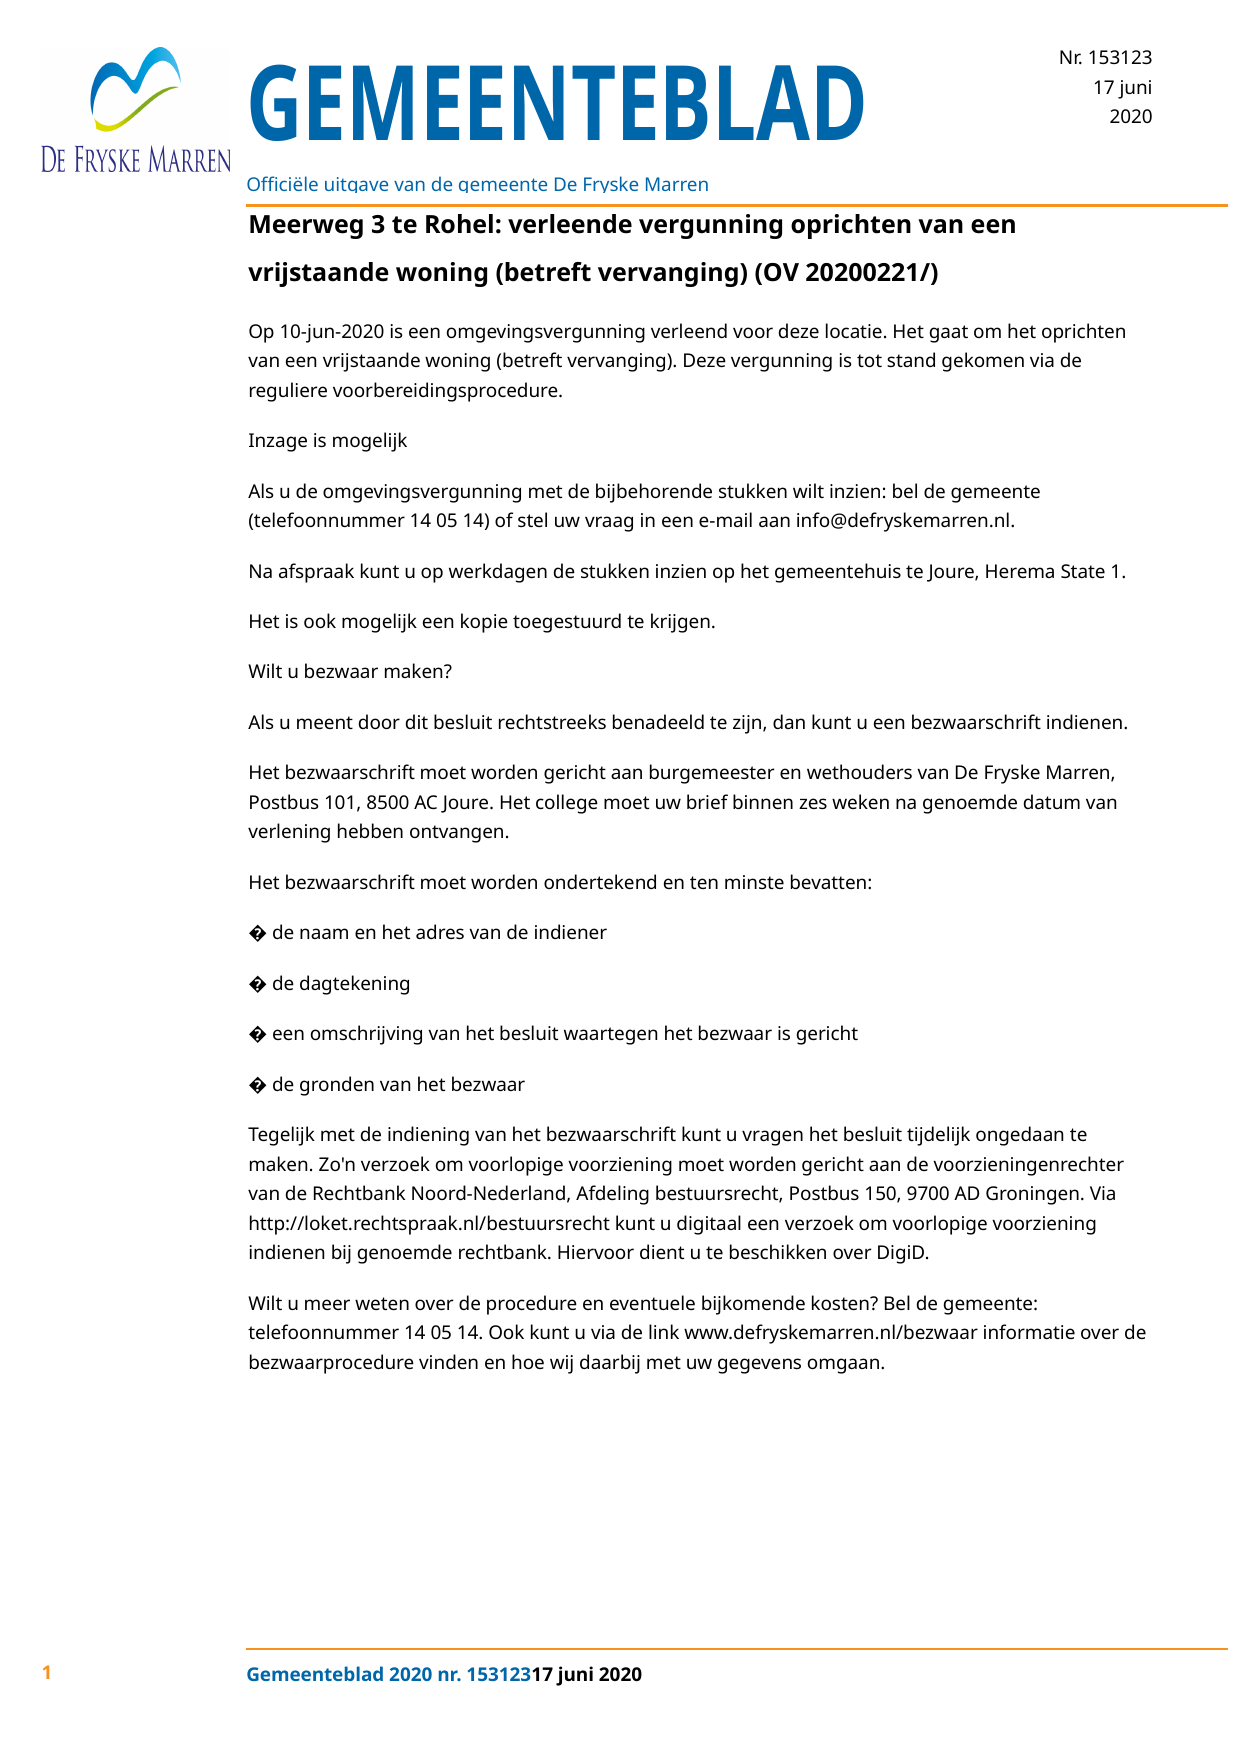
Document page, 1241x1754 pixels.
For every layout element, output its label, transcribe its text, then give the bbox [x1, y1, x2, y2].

text Wilt u meer weten over de procedure en eventuele bijkomende kosten? Bel de gemeente: telefoonnummer 14 05 14. Ook kunt u via de link www.defryskemarren.nl/bezwaar informatie over de bezwaarprocedure vinden en hoe wij daarbij met uw gegevens omgaan. [248, 1290, 1152, 1375]
text Inzage is mogelijk [248, 427, 1152, 453]
text Het is ook mogelijk een kopie toegestuurd te krijgen. [248, 608, 1152, 634]
text Meerweg 3 te Rohel: verleende vergunning oprichten van een vrijstaande woning (betreft vervanging) (OV 20200221/) [248, 207, 1152, 288]
text � de naam en het adres van de indiener [248, 919, 1152, 945]
text � de gronden van het bezwaar [248, 1071, 1152, 1097]
text Als u de omgevingsvergunning met de bijbehorende stukken wilt inzien: bel de gemeente (telefoonnummer 14 05 14) of stel uw vraag in een e-mail aan info@defryskemarren.nl. [248, 478, 1152, 533]
text Het bezwaarschrift moet worden ondertekend en ten minste bevatten: [248, 869, 1152, 895]
text Tegelijk met de indiening van het bezwaarschrift kunt u vragen het besluit tijdelijk ongedaan te maken. Zo'n verzoek om voorlopige voorziening moet worden gericht aan de voorzieningenrechter van de Rechtbank Noord-Nederland, Afdeling bestuursrecht, Postbus 150, 9700 AD Groningen. Via http://loket.rechtspraak.nl/bestuursrecht kunt u digitaal een verzoek om voorlopige voorziening indienen bij genoemde rechtbank. Hiervoor dient u te beschikken over DigiD. [248, 1121, 1152, 1265]
text Na afspraak kunt u op werkdagen de stukken inzien op het gemeentehuis te Joure, Herema State 1. [248, 558, 1152, 584]
picture [41, 47, 231, 172]
text � een omschrijving van het besluit waartegen het bezwaar is gericht [248, 1020, 1152, 1046]
text Als u meent door dit besluit rechtstreeks benadeeld te zijn, dan kunt u een bezwaarschrift indienen. [248, 709, 1152, 735]
text � de dagtekening [248, 970, 1152, 996]
text Het bezwaarschrift moet worden gericht aan burgemeester en wethouders van De Fryske Marren, Postbus 101, 8500 AC Joure. Het college moet uw brief binnen zes weken na genoemde datum van verlening hebben ontvangen. [248, 759, 1152, 844]
text Op 10-jun-2020 is een omgevingsvergunning verleend voor deze locatie. Het gaat om het oprichten van een vrijstaande woning (betreft vervanging). Deze vergunning is tot stand gekomen via de reguliere voorbereidingsprocedure. [248, 318, 1152, 403]
text Wilt u bezwaar maken? [248, 659, 1152, 684]
